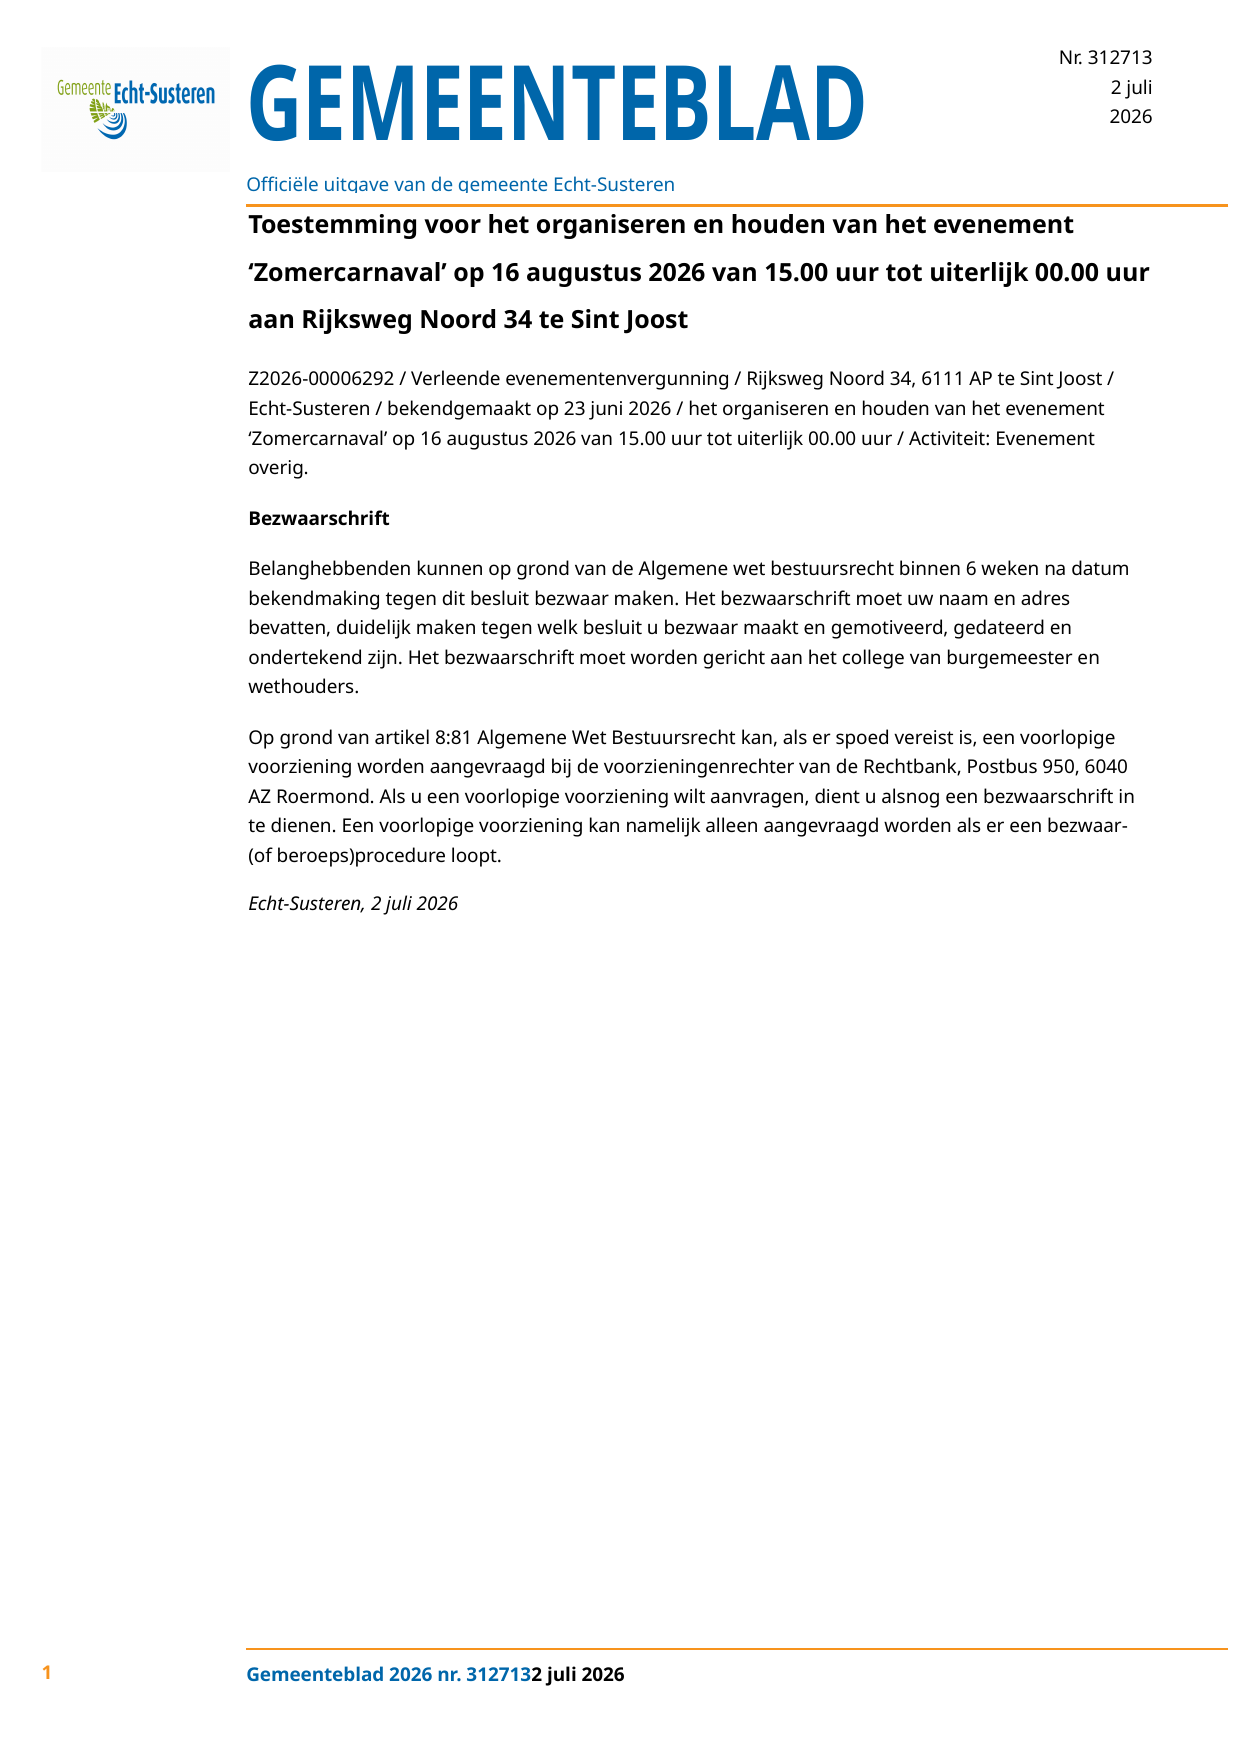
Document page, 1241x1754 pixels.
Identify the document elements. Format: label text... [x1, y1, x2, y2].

text Bezwaarschrift [248, 505, 1152, 530]
text Echt-Susteren, 2 juli 2026 [248, 890, 1152, 916]
text Toestemming voor het organiseren en houden van het evenement ‘Zomercarnaval’ op 16 augustus 2026 van 15.00 uur tot uiterlijk 00.00 uur aan Rijksweg Noord 34 te Sint Joost [248, 207, 1152, 336]
text Op grond van artikel 8:81 Algemene Wet Bestuursrecht kan, als er spoed vereist is, een voorlopige voorziening worden aangevraagd bij de voorzieningenrechter van de Rechtbank, Postbus 950, 6040 AZ Roermond. Als u een voorlopige voorziening wilt aanvragen, dient u alsnog een bezwaarschrift in te dienen. Een voorlopige voorziening kan namelijk alleen aangevraagd worden als er een bezwaar- (of beroeps)procedure loopt. [248, 724, 1152, 868]
text Z2026-00006292 / Verleende evenementenvergunning / Rijksweg Noord 34, 6111 AP te Sint Joost / Echt-Susteren / bekendgemaakt op 23 juni 2026 / het organiseren en houden van het evenement ‘Zomercarnaval’ op 16 augustus 2026 van 15.00 uur tot uiterlijk 00.00 uur / Activiteit: Evenement overig. [248, 366, 1152, 480]
picture [41, 47, 231, 172]
text Belanghebbenden kunnen op grond van de Algemene wet bestuursrecht binnen 6 weken na datum bekendmaking tegen dit besluit bezwaar maken. Het bezwaarschrift moet uw naam en adres bevatten, duidelijk maken tegen welk besluit u bezwaar maakt en gemotiveerd, gedateerd en ondertekend zijn. Het bezwaarschrift moet worden gericht aan het college van burgemeester en wethouders. [248, 555, 1152, 699]
